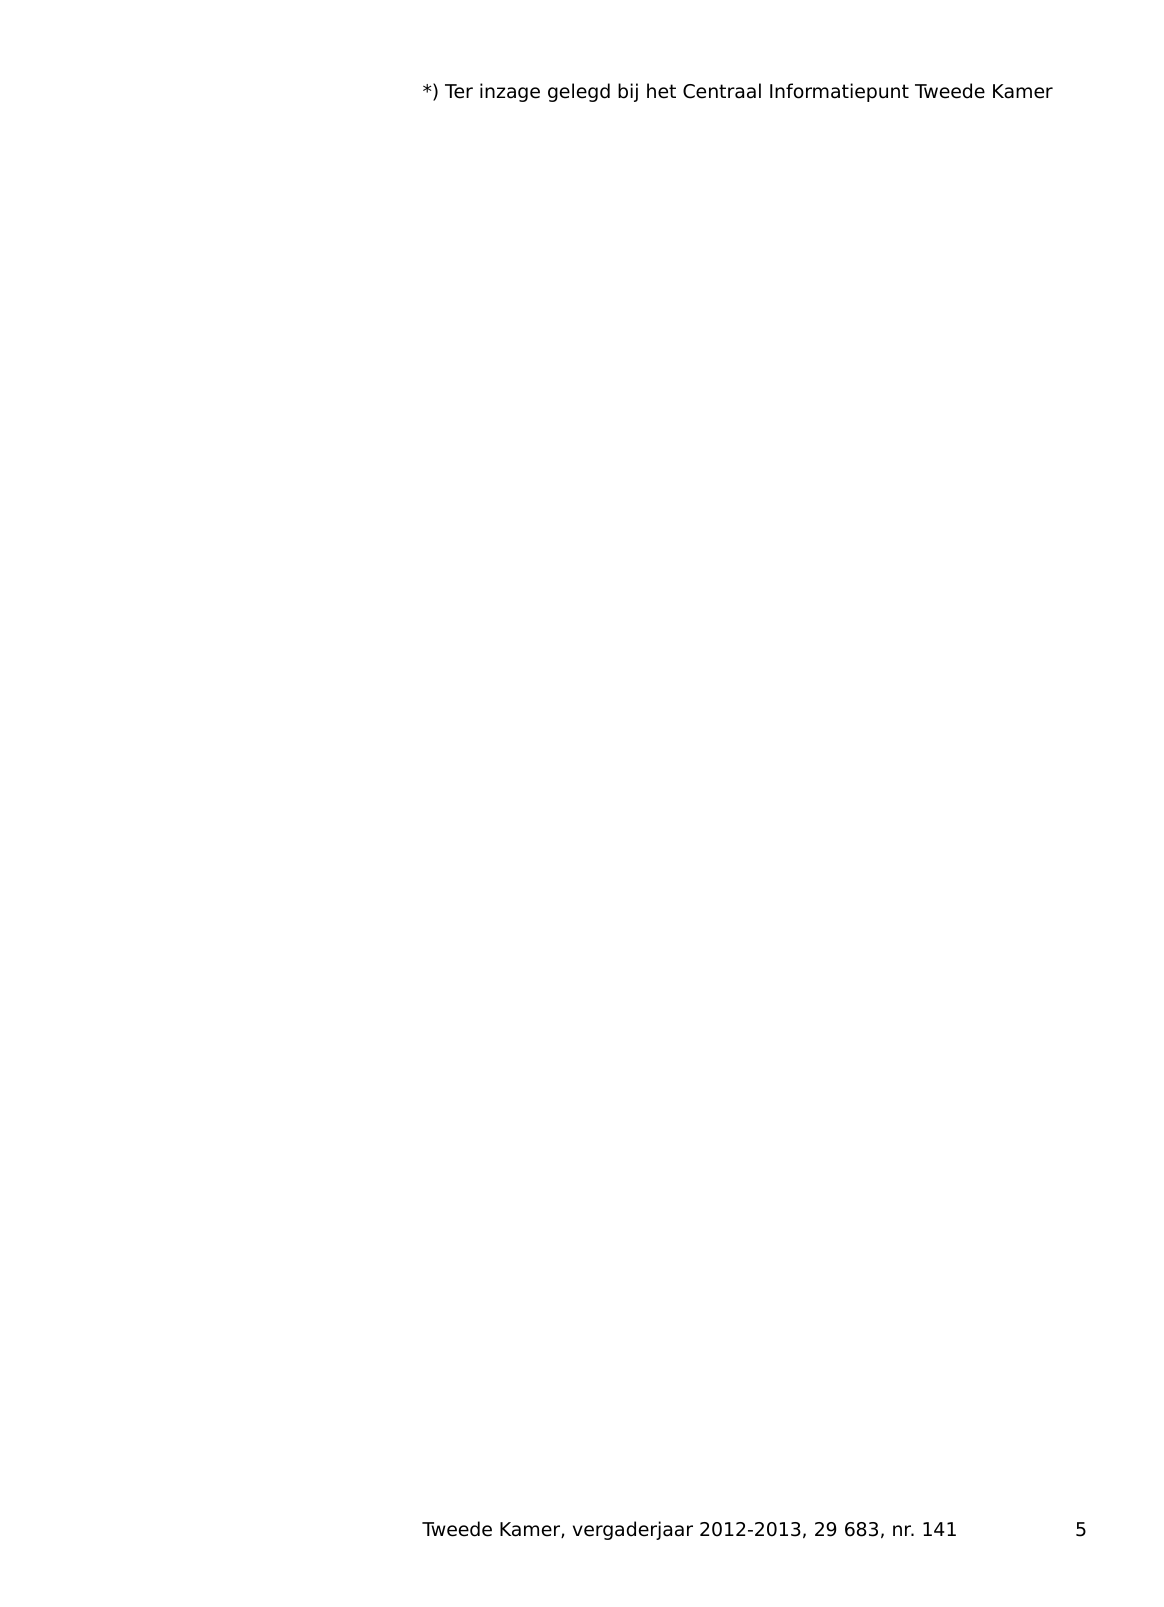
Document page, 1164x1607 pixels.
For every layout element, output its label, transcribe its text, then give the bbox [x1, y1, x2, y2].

text *) Ter inzage gelegd bij het Centraal Informatiepunt Tweede Kamer [422, 81, 1087, 103]
